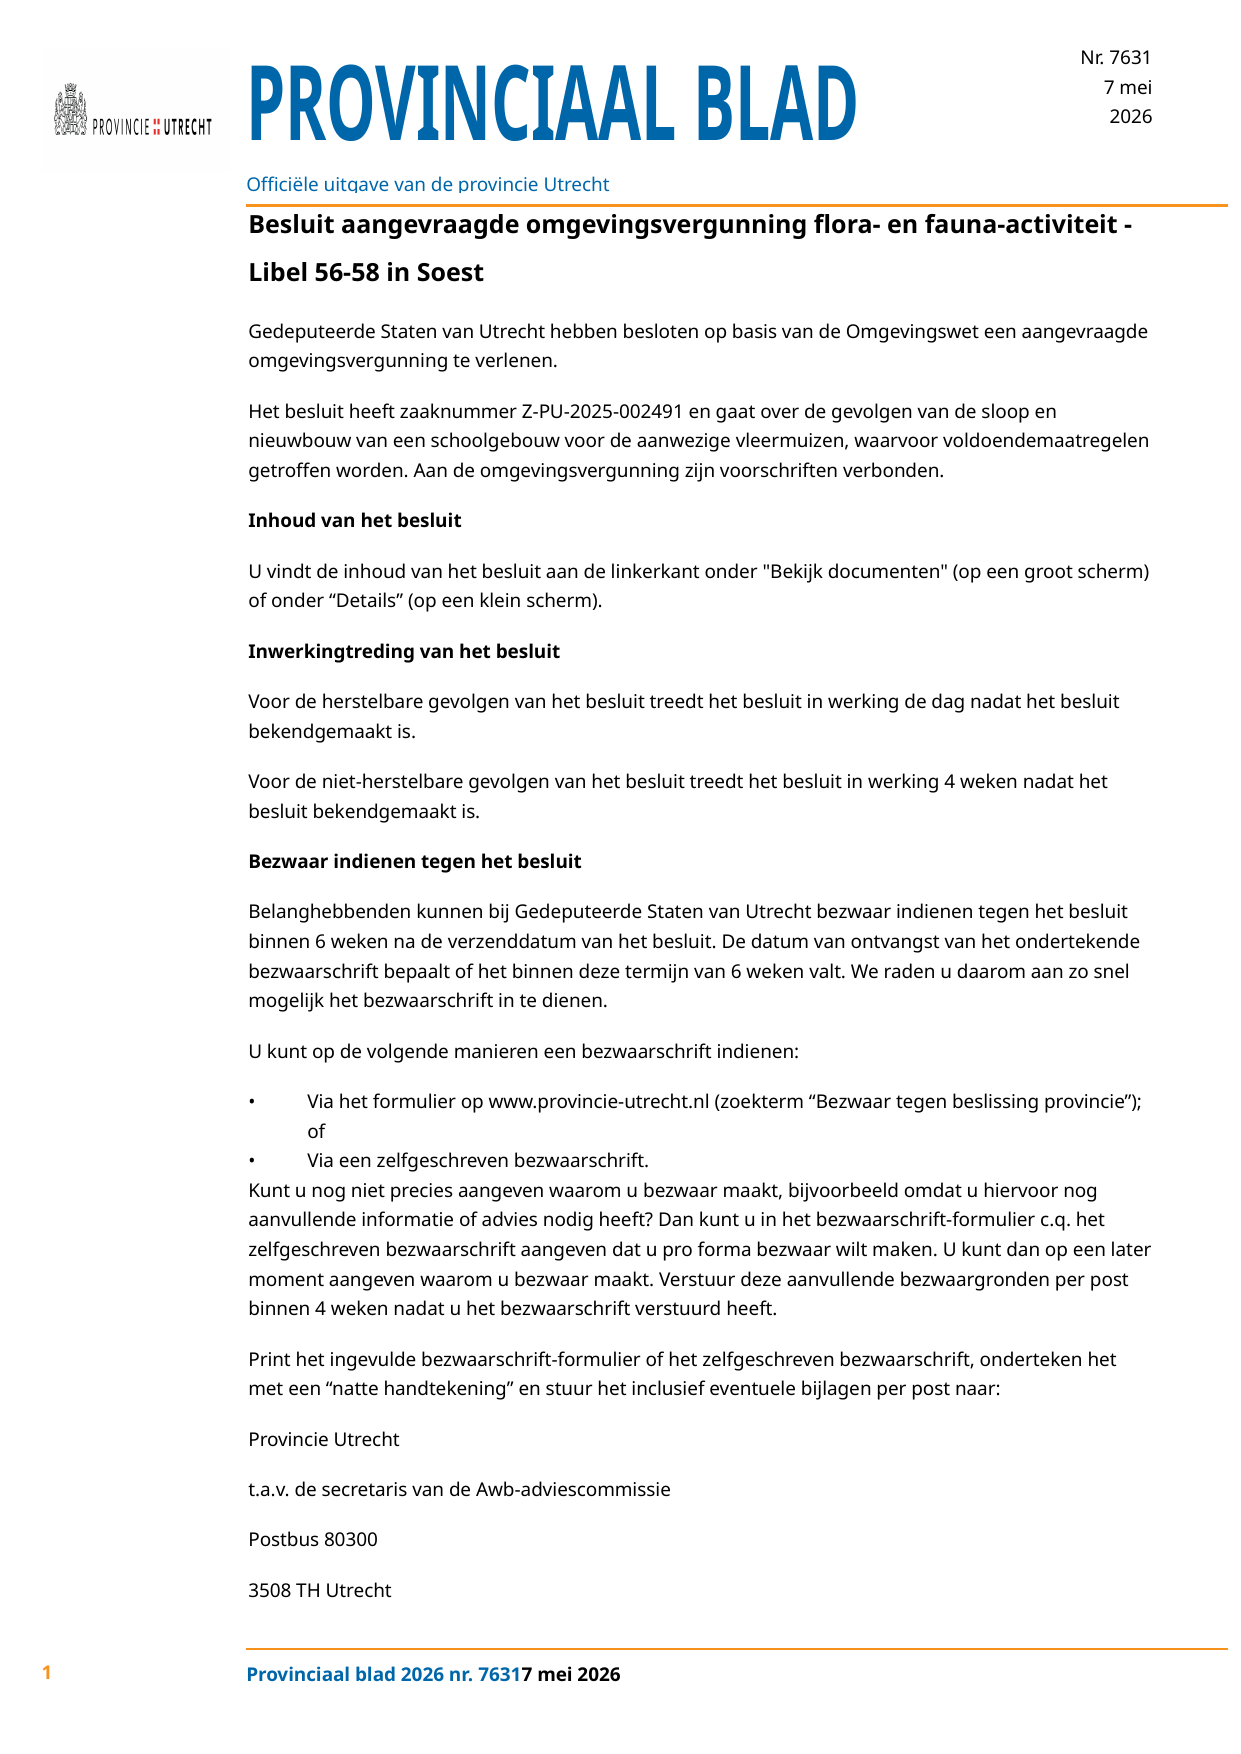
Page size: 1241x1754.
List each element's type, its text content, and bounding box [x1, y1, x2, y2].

picture [41, 47, 231, 172]
text Kunt u nog niet precies aangeven waarom u bezwaar maakt, bijvoorbeeld omdat u hiervoor nog aanvullende informatie of advies nodig heeft? Dan kunt u in het bezwaarschrift-formulier c.q. het zelfgeschreven bezwaarschrift aangeven dat u pro forma bezwaar wilt maken. U kunt dan op een later moment aangeven waarom u bezwaar maakt. Verstuur deze aanvullende bezwaargronden per post binnen 4 weken nadat u het bezwaarschrift verstuurd heeft. [248, 1177, 1152, 1321]
text Voor de niet-herstelbare gevolgen van het besluit treedt het besluit in werking 4 weken nadat het besluit bekendgemaakt is. [248, 768, 1152, 824]
text U vindt de inhoud van het besluit aan de linkerkant onder "Bekijk documenten" (op een groot scherm) of onder “Details” (op een klein scherm). [248, 558, 1152, 613]
text Provincie Utrecht [248, 1426, 1152, 1452]
text U kunt op de volgende manieren een bezwaarschrift indienen: [248, 1038, 1152, 1064]
text Inwerkingtreding van het besluit [248, 638, 1152, 664]
text 3508 TH Utrecht [248, 1577, 1152, 1603]
text Bezwaar indienen tegen het besluit [248, 848, 1152, 874]
text t.a.v. de secretaris van de Awb-adviescommissie [248, 1476, 1152, 1502]
text Het besluit heeft zaaknummer Z-PU-2025-002491 en gaat over de gevolgen van de sloop en nieuwbouw van een schoolgebouw voor de aanwezige vleermuizen, waarvoor voldoendemaatregelen getroffen worden. Aan de omgevingsvergunning zijn voorschriften verbonden. [248, 398, 1152, 483]
text Voor de herstelbare gevolgen van het besluit treedt het besluit in werking de dag nadat het besluit bekendgemaakt is. [248, 688, 1152, 744]
text Belanghebbenden kunnen bij Gedeputeerde Staten van Utrecht bezwaar indienen tegen het besluit binnen 6 weken na de verzenddatum van het besluit. De datum van ontvangst van het ondertekende bezwaarschrift bepaalt of het binnen deze termijn van 6 weken valt. We raden u daarom aan zo snel mogelijk het bezwaarschrift in te dienen. [248, 899, 1152, 1013]
text Besluit aangevraagde omgevingsvergunning flora- en fauna-activiteit - Libel 56-58 in Soest [248, 207, 1152, 288]
list Via een zelfgeschreven bezwaarschrift. [248, 1147, 1152, 1173]
text Gedeputeerde Staten van Utrecht hebben besloten op basis van de Omgevingswet een aangevraagde omgevingsvergunning te verlenen. [248, 318, 1152, 373]
text Inhoud van het besluit [248, 507, 1152, 533]
text Postbus 80300 [248, 1527, 1152, 1552]
list Via het formulier op www.provincie-utrecht.nl (zoekterm “Bezwaar tegen beslissing provincie”); of [248, 1088, 1152, 1144]
text Print het ingevulde bezwaarschrift-formulier of het zelfgeschreven bezwaarschrift, onderteken het met een “natte handtekening” en stuur het inclusief eventuele bijlagen per post naar: [248, 1346, 1152, 1401]
